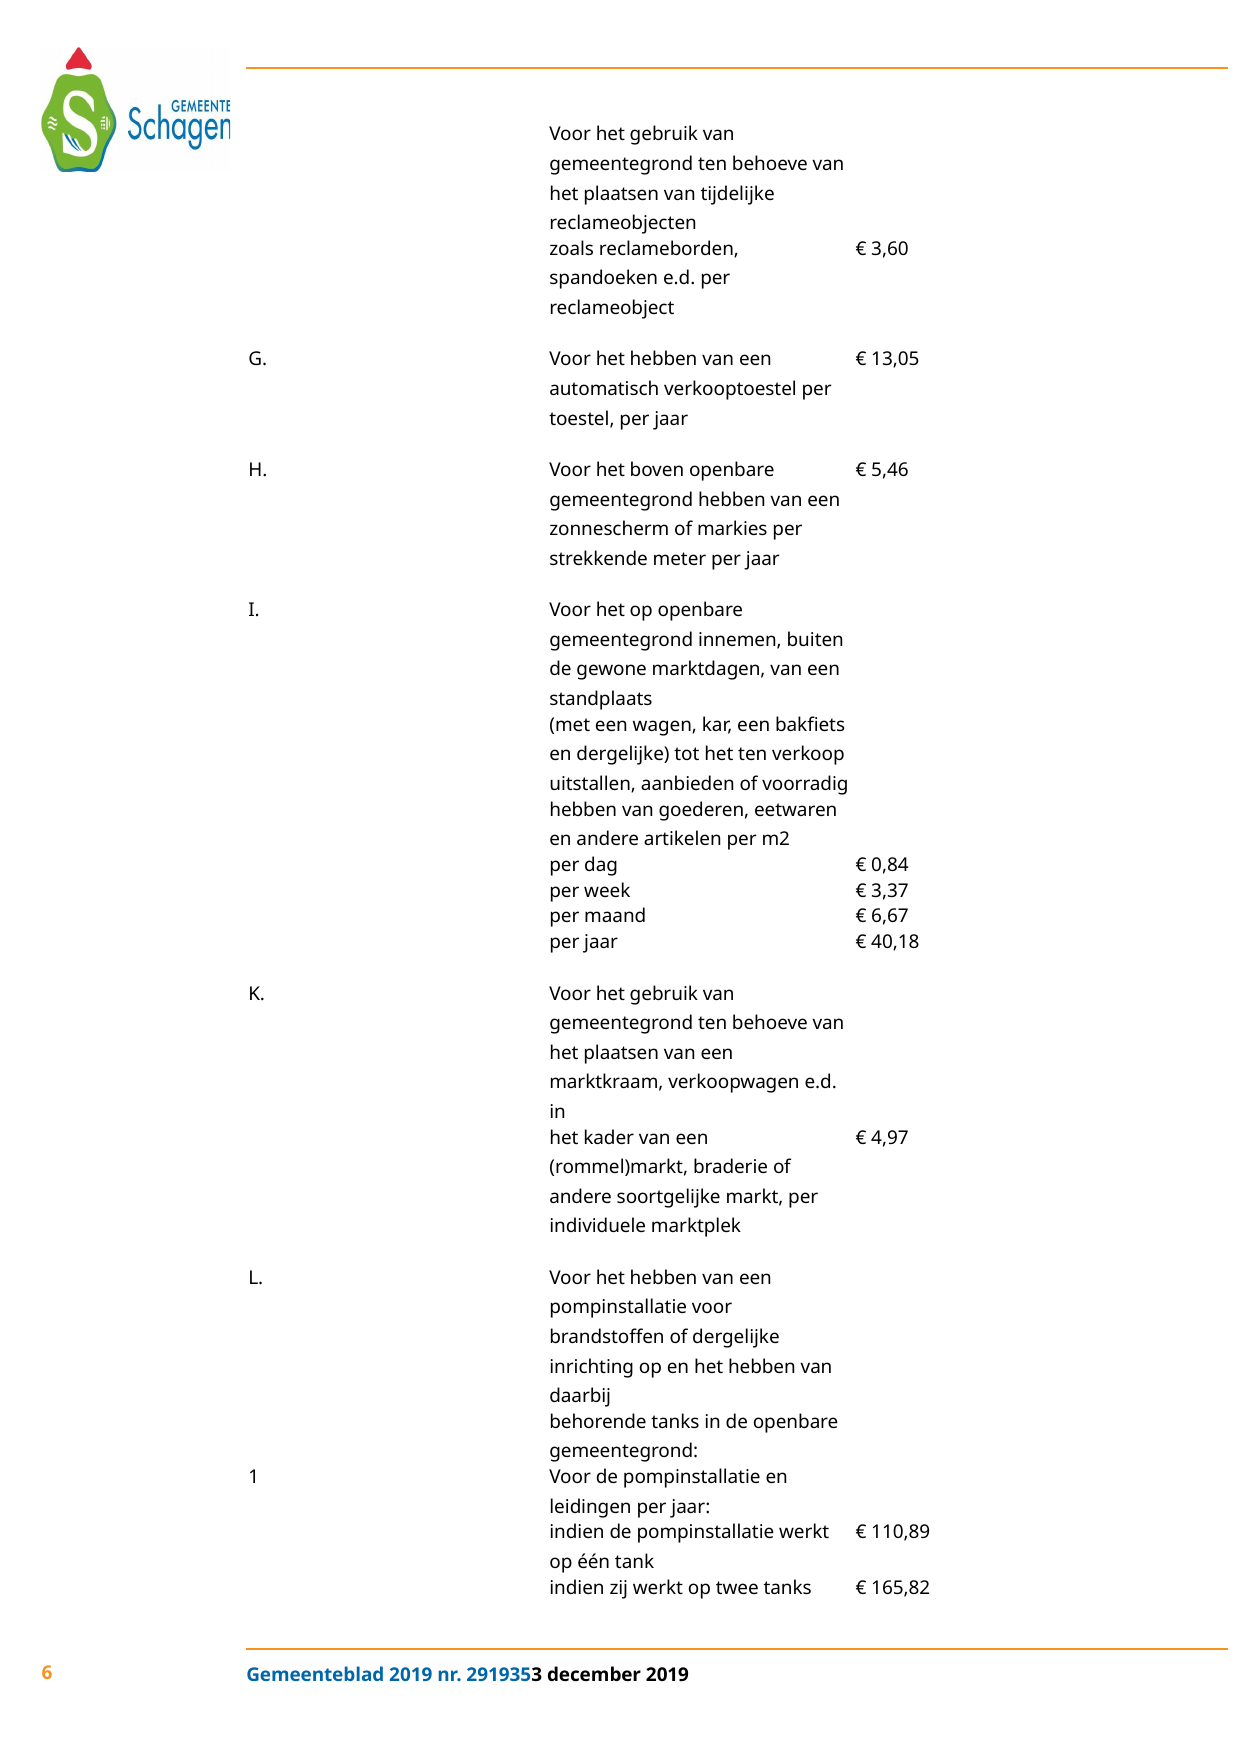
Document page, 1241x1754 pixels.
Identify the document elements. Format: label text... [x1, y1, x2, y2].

table_cell [850, 796, 1152, 851]
table_cell [248, 320, 549, 346]
table_cell [850, 1408, 1152, 1463]
table_cell [850, 980, 1152, 1124]
table_cell 1 [248, 1464, 549, 1519]
table_cell [248, 796, 549, 851]
table_cell Voor het hebben van een pompinstallatie voor brandstoffen of dergelijke inrichting op en het hebben van daarbij [549, 1264, 850, 1408]
table_cell [549, 431, 850, 456]
table_cell indien zij werkt op twee tanks [549, 1574, 850, 1600]
table_cell zoals reclameborden, spandoeken e.d. per reclameobject [549, 235, 850, 320]
table_cell [850, 571, 1152, 596]
table_cell Voor het hebben van een automatisch verkooptoestel per toestel, per jaar [549, 346, 850, 431]
table_cell € 13,05 [850, 346, 1152, 431]
table_cell [248, 1408, 549, 1463]
table_cell € 4,97 [850, 1124, 1152, 1238]
table_cell € 5,46 [850, 456, 1152, 571]
table_cell € 40,18 [850, 928, 1152, 954]
table_cell per maand [549, 903, 850, 928]
table_cell [549, 95, 850, 121]
table_cell [248, 431, 549, 456]
table_cell per week [549, 877, 850, 903]
table_cell K. [248, 980, 549, 1124]
table_cell [248, 1519, 549, 1574]
table_cell € 110,89 [850, 1519, 1152, 1574]
table_cell indien de pompinstallatie werkt op één tank [549, 1519, 850, 1574]
picture [41, 47, 231, 172]
table_cell Voor het gebruik van gemeentegrond ten behoeve van het plaatsen van tijdelijke reclameobjecten [549, 121, 850, 235]
table_cell [850, 320, 1152, 346]
table_cell [248, 235, 549, 320]
table_cell € 6,67 [850, 903, 1152, 928]
table_cell [248, 1574, 549, 1600]
table_cell per dag [549, 851, 850, 877]
table_cell [549, 954, 850, 980]
table_cell [850, 95, 1152, 121]
table_cell [850, 1238, 1152, 1264]
table_cell per jaar [549, 928, 850, 954]
table_cell [248, 571, 549, 596]
table_cell [248, 903, 549, 928]
table_cell [248, 928, 549, 954]
table_cell € 165,82 [850, 1574, 1152, 1600]
table_cell hebben van goederen, eetwaren en andere artikelen per m2 [549, 796, 850, 851]
table_cell [248, 954, 549, 980]
table_cell [549, 320, 850, 346]
table_cell [850, 596, 1152, 711]
table_cell [850, 711, 1152, 796]
table_cell Voor het gebruik van gemeentegrond ten behoeve van het plaatsen van een marktkraam, verkoopwagen e.d. in [549, 980, 850, 1124]
table_cell L. [248, 1264, 549, 1408]
table_cell [549, 571, 850, 596]
table_cell € 3,37 [850, 877, 1152, 903]
table_cell [248, 877, 549, 903]
table_cell [248, 711, 549, 796]
table_cell (met een wagen, kar, een bakfiets en dergelijke) tot het ten verkoop uitstallen, aanbieden of voorradig [549, 711, 850, 796]
table_cell [850, 121, 1152, 235]
table_cell Voor de pompinstallatie en leidingen per jaar: [549, 1464, 850, 1519]
table_cell Voor het boven openbare gemeentegrond hebben van een zonnescherm of markies per strekkende meter per jaar [549, 456, 850, 571]
table_cell G. [248, 346, 549, 431]
table_cell [850, 1264, 1152, 1408]
table_cell [850, 954, 1152, 980]
table_cell [248, 1238, 549, 1264]
table_cell [248, 95, 549, 121]
table_cell [248, 121, 549, 235]
table_cell € 0,84 [850, 851, 1152, 877]
table_cell Voor het op openbare gemeentegrond innemen, buiten de gewone marktdagen, van een standplaats [549, 596, 850, 711]
table_cell [850, 431, 1152, 456]
table_cell [248, 851, 549, 877]
table_cell behorende tanks in de openbare gemeentegrond: [549, 1408, 850, 1463]
table_cell [850, 1464, 1152, 1519]
table_cell [549, 1238, 850, 1264]
table_cell H. [248, 456, 549, 571]
table_cell [248, 1124, 549, 1238]
table_cell I. [248, 596, 549, 711]
table_cell € 3,60 [850, 235, 1152, 320]
table_cell het kader van een (rommel)markt, braderie of andere soortgelijke markt, per individuele marktplek [549, 1124, 850, 1238]
